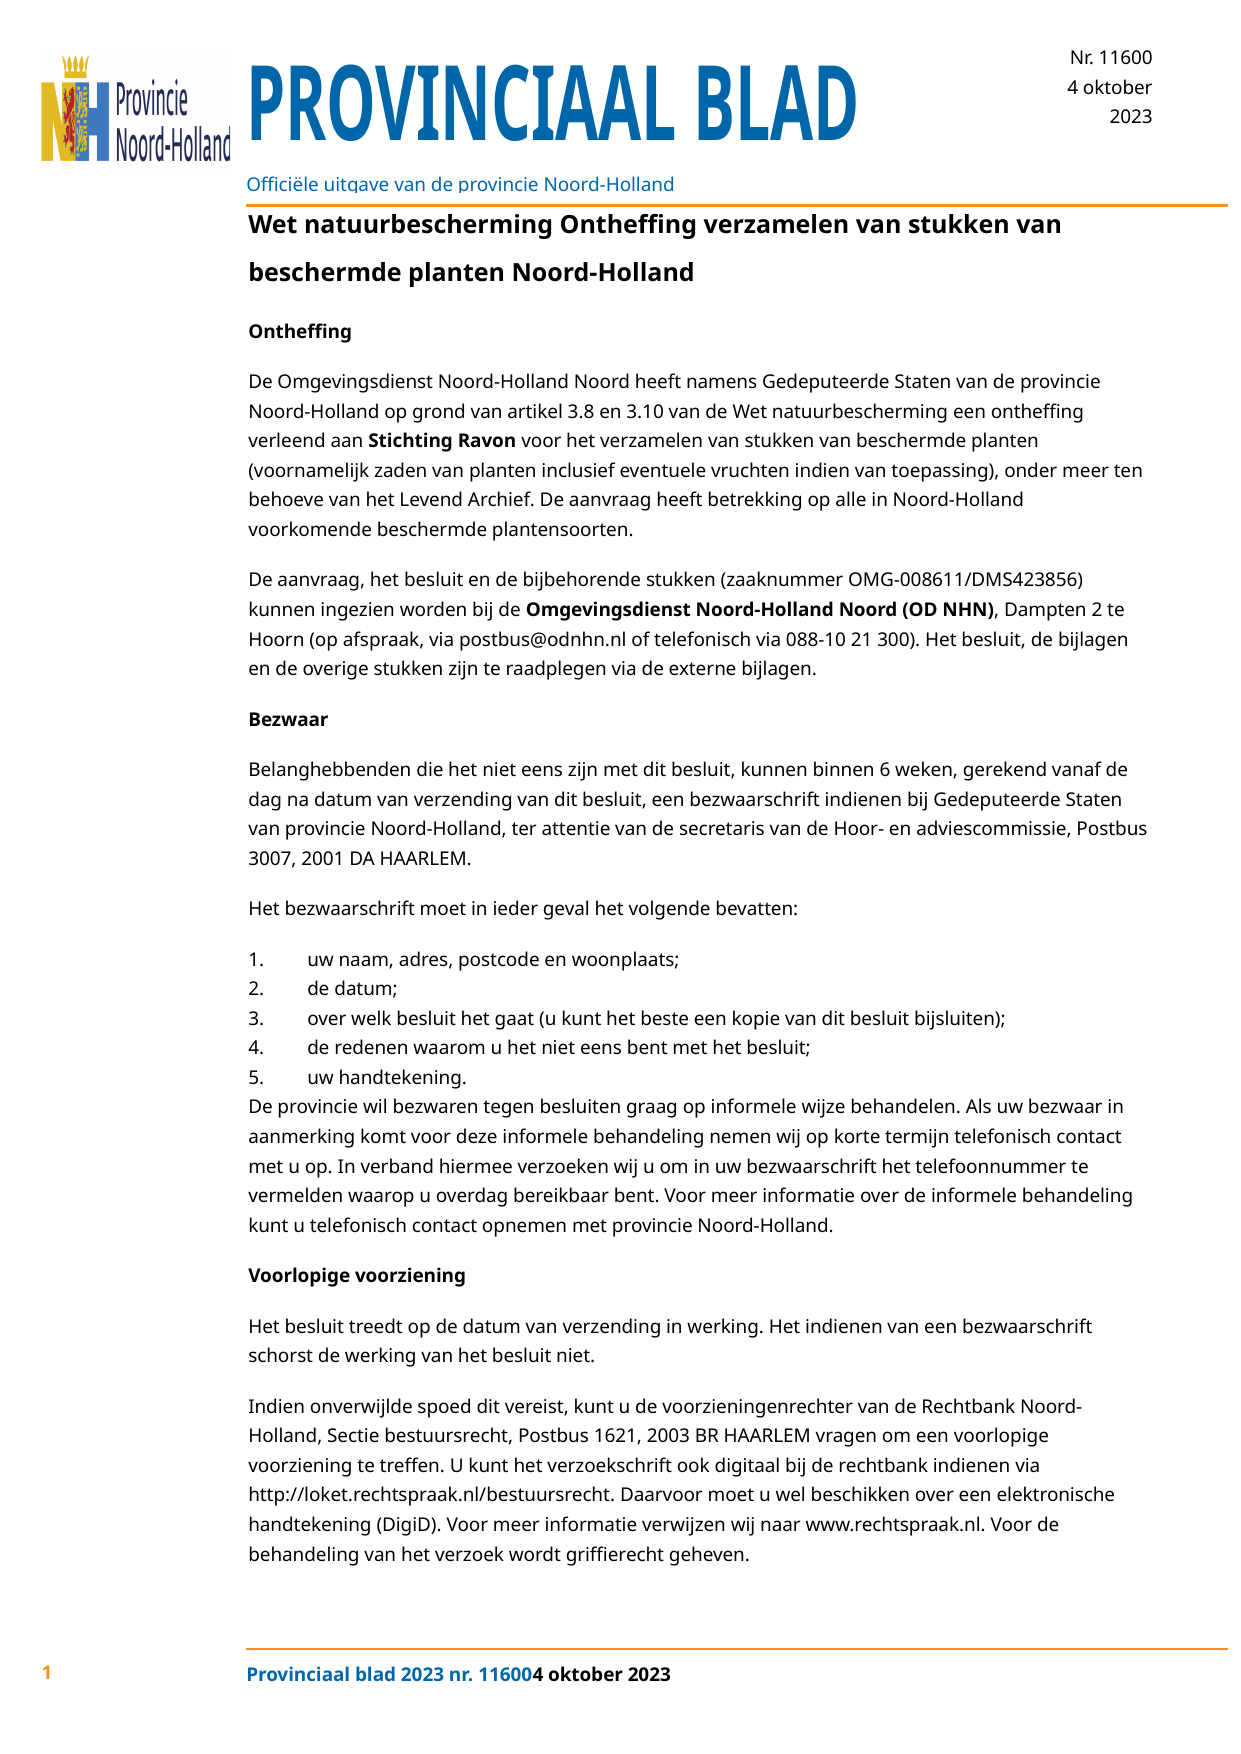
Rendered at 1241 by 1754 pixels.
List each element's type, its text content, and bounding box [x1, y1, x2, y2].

list uw naam, adres, postcode en woonplaats; [248, 946, 1152, 972]
text De Omgevingsdienst Noord-Holland Noord heeft namens Gedeputeerde Staten van de provincie Noord-Holland op grond van artikel 3.8 en 3.10 van de Wet natuurbescherming een ontheffing verleend aan Stichting Ravon voor het verzamelen van stukken van beschermde planten (voornamelijk zaden van planten inclusief eventuele vruchten indien van toepassing), onder meer ten behoeve van het Levend Archief. De aanvraag heeft betrekking op alle in Noord-Holland voorkomende beschermde plantensoorten. [248, 368, 1152, 542]
text Wet natuurbescherming Ontheffing verzamelen van stukken van beschermde planten Noord-Holland [248, 207, 1152, 288]
text Het bezwaarschrift moet in ieder geval het volgende bevatten: [248, 895, 1152, 921]
text Indien onverwijlde spoed dit vereist, kunt u de voorzieningenrechter van de Rechtbank Noord-Holland, Sectie bestuursrecht, Postbus 1621, 2003 BR HAARLEM vragen om een voorlopige voorziening te treffen. U kunt het verzoekschrift ook digitaal bij de rechtbank indienen via http://loket.rechtspraak.nl/bestuursrecht. Daarvoor moet u wel beschikken over een elektronische handtekening (DigiD). Voor meer informatie verwijzen wij naar www.rechtspraak.nl. Voor de behandeling van het verzoek wordt griffierecht geheven. [248, 1393, 1152, 1567]
text Bezwaar [248, 706, 1152, 732]
list uw handtekening. [248, 1064, 1152, 1090]
text De provincie wil bezwaren tegen besluiten graag op informele wijze behandelen. Als uw bezwaar in aanmerking komt voor deze informele behandeling nemen wij op korte termijn telefonisch contact met u op. In verband hiermee verzoeken wij u om in uw bezwaarschrift het telefoonnummer te vermelden waarop u overdag bereikbaar bent. Voor meer informatie over de informele behandeling kunt u telefonisch contact opnemen met provincie Noord-Holland. [248, 1094, 1152, 1238]
list de redenen waarom u het niet eens bent met het besluit; [248, 1034, 1152, 1060]
list de datum; [248, 975, 1152, 1001]
text Voorlopige voorziening [248, 1262, 1152, 1288]
text Belanghebbenden die het niet eens zijn met dit besluit, kunnen binnen 6 weken, gerekend vanaf de dag na datum van verzending van dit besluit, een bezwaarschrift indienen bij Gedeputeerde Staten van provincie Noord-Holland, ter attentie van de secretaris van de Hoor- en adviescommissie, Postbus 3007, 2001 DA HAARLEM. [248, 756, 1152, 871]
text Het besluit treedt op de datum van verzending in werking. Het indienen van een bezwaarschrift schorst de werking van het besluit niet. [248, 1313, 1152, 1368]
picture [41, 47, 231, 172]
text De aanvraag, het besluit en de bijbehorende stukken (zaaknummer OMG-008611/DMS423856) kunnen ingezien worden bij de Omgevingsdienst Noord-Holland Noord (OD NHN), Dampten 2 te Hoorn (op afspraak, via postbus@odnhn.nl of telefonisch via 088-10 21 300). Het besluit, de bijlagen en de overige stukken zijn te raadplegen via de externe bijlagen. [248, 567, 1152, 681]
list over welk besluit het gaat (u kunt het beste een kopie van dit besluit bijsluiten); [248, 1005, 1152, 1031]
text Ontheffing [248, 318, 1152, 344]
